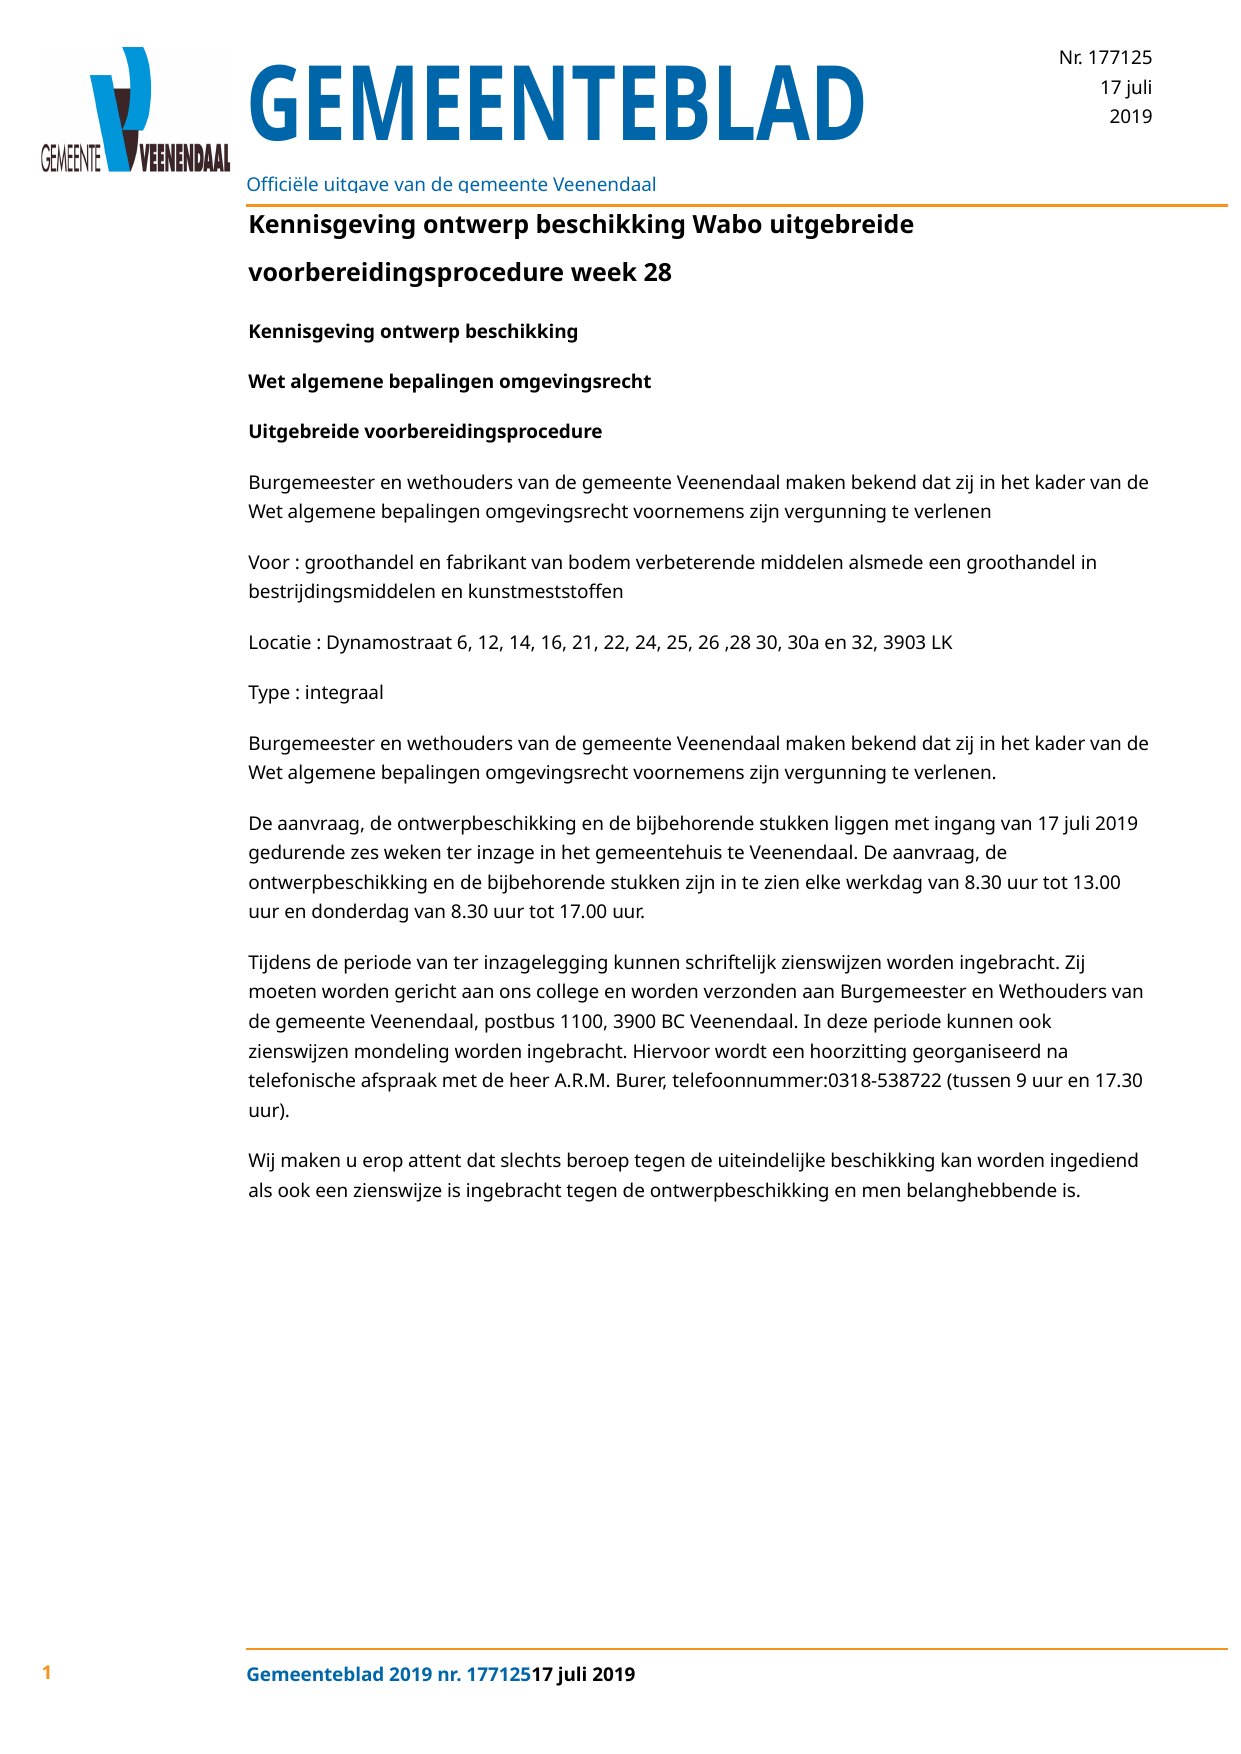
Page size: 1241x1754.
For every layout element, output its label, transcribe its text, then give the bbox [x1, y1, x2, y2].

text Kennisgeving ontwerp beschikking [248, 318, 1152, 344]
text Kennisgeving ontwerp beschikking Wabo uitgebreide voorbereidingsprocedure week 28 [248, 207, 1152, 288]
picture [123, 47, 231, 172]
text Burgemeester en wethouders van de gemeente Veenendaal maken bekend dat zij in het kader van de Wet algemene bepalingen omgevingsrecht voornemens zijn vergunning te verlenen [248, 469, 1152, 524]
text Voor : groothandel en fabrikant van bodem verbeterende middelen alsmede een groothandel in bestrijdingsmiddelen en kunstmeststoffen [248, 549, 1152, 604]
text Locatie : Dynamostraat 6, 12, 14, 16, 21, 22, 24, 25, 26 ,28 30, 30a en 32, 3903 LK [248, 629, 1152, 655]
text Type : integraal [248, 679, 1152, 705]
text Burgemeester en wethouders van de gemeente Veenendaal maken bekend dat zij in het kader van de Wet algemene bepalingen omgevingsrecht voornemens zijn vergunning te verlenen. [248, 730, 1152, 785]
text Wet algemene bepalingen omgevingsrecht [248, 368, 1152, 394]
picture [41, 47, 130, 172]
text Uitgebreide voorbereidingsprocedure [248, 419, 1152, 444]
text Wij maken u erop attent dat slechts beroep tegen de uiteindelijke beschikking kan worden ingediend als ook een zienswijze is ingebracht tegen de ontwerpbeschikking en men belanghebbende is. [248, 1147, 1152, 1203]
text Tijdens de periode van ter inzagelegging kunnen schriftelijk zienswijzen worden ingebracht. Zij moeten worden gericht aan ons college en worden verzonden aan Burgemeester en Wethouders van de gemeente Veenendaal, postbus 1100, 3900 BC Veenendaal. In deze periode kunnen ook zienswijzen mondeling worden ingebracht. Hiervoor wordt een hoorzitting georganiseerd na telefonische afspraak met de heer A.R.M. Burer, telefoonnummer:0318-538722 (tussen 9 uur en 17.30 uur). [248, 949, 1152, 1123]
text De aanvraag, de ontwerpbeschikking en de bijbehorende stukken liggen met ingang van 17 juli 2019 gedurende zes weken ter inzage in het gemeentehuis te Veenendaal. De aanvraag, de ontwerpbeschikking en de bijbehorende stukken zijn in te zien elke werkdag van 8.30 uur tot 13.00 uur en donderdag van 8.30 uur tot 17.00 uur. [248, 810, 1152, 924]
